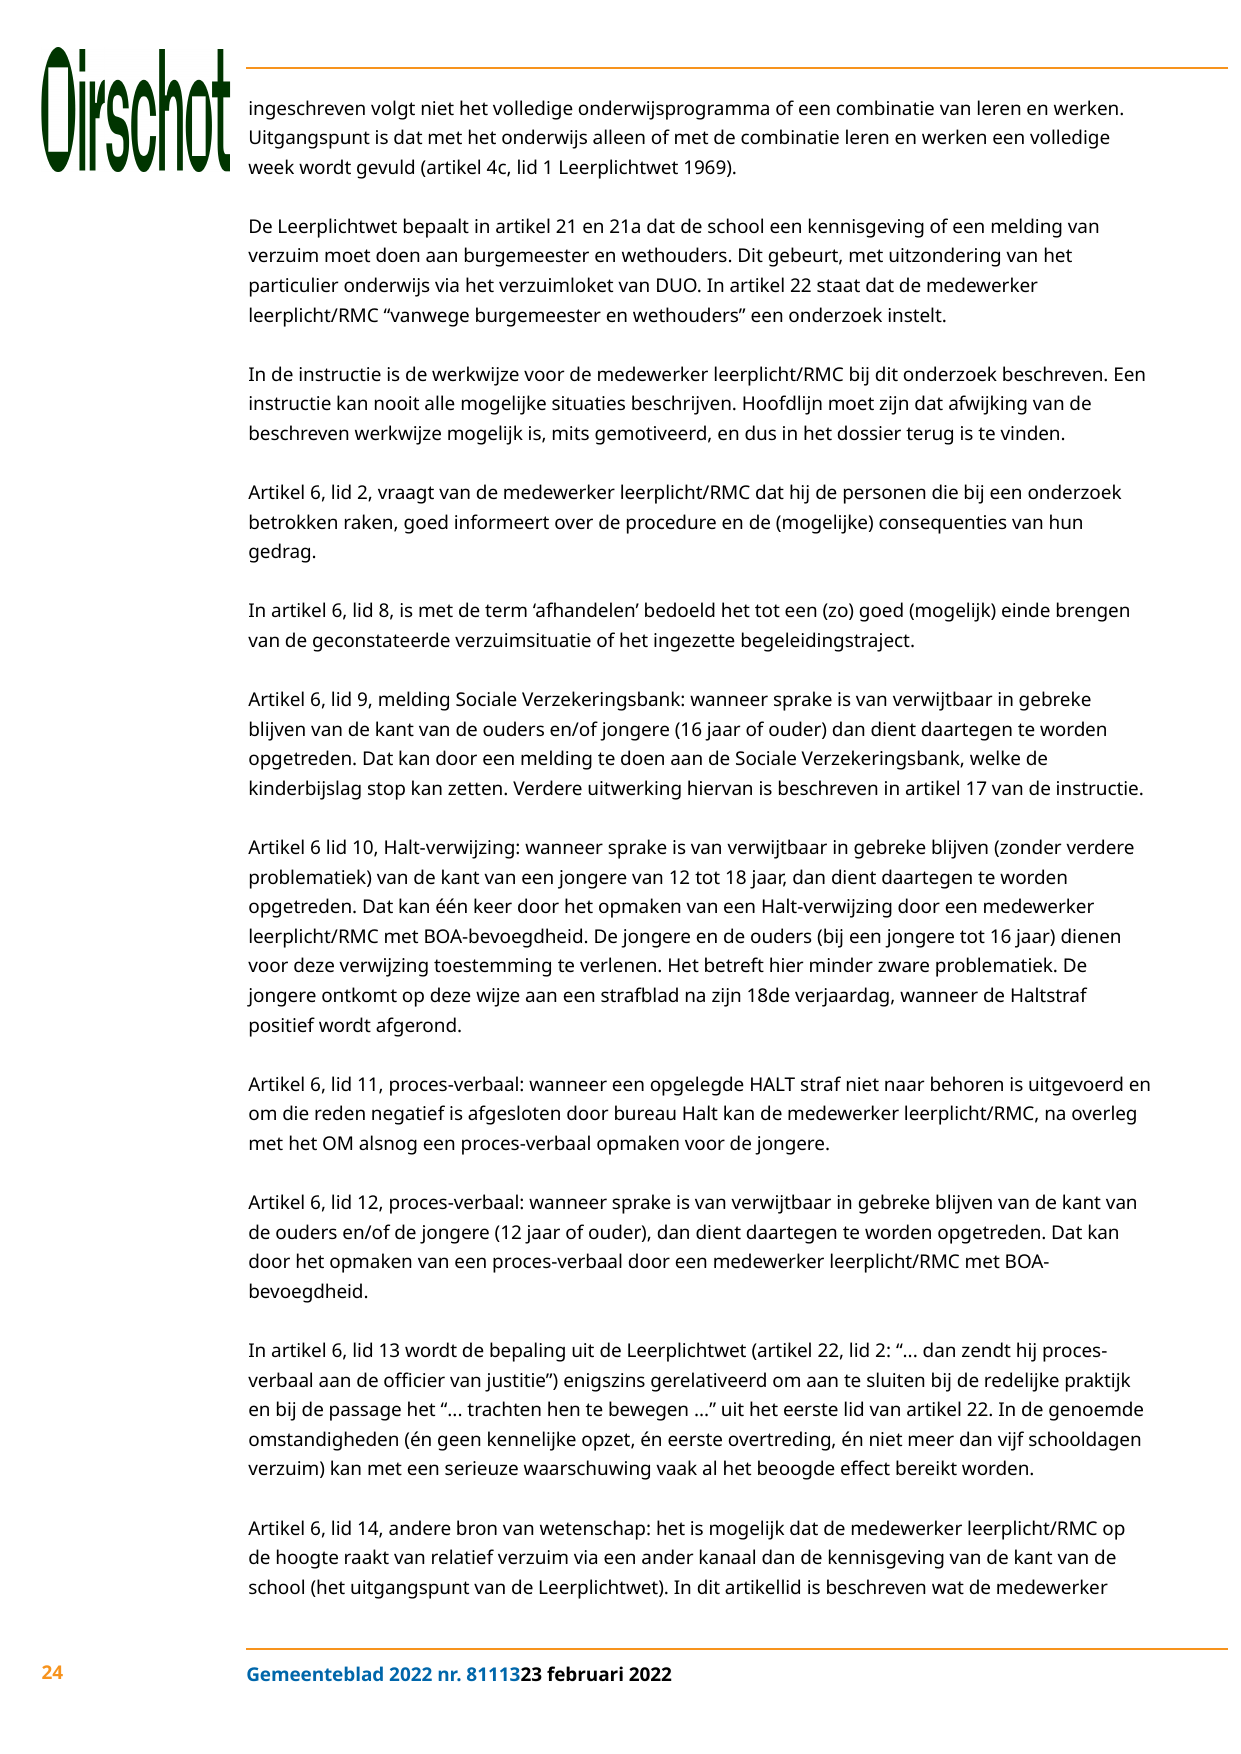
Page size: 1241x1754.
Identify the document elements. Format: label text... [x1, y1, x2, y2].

text In artikel 6, lid 13 wordt de bepaling uit de Leerplichtwet (artikel 22, lid 2: “... dan zendt hij proces-verbaal aan de officier van justitie”) enigszins gerelativeerd om aan te sluiten bij de redelijke praktijk en bij de passage het “... trachten hen te bewegen ...” uit het eerste lid van artikel 22. In de genoemde omstandigheden (én geen kennelijke opzet, én eerste overtreding, én niet meer dan vijf schooldagen verzuim) kan met een serieuze waarschuwing vaak al het beoogde effect bereikt worden. [248, 1337, 1152, 1481]
text Artikel 6, lid 2, vraagt van de medewerker leerplicht/RMC dat hij de personen die bij een onderzoek betrokken raken, goed informeert over de procedure en de (mogelijke) consequenties van hun gedrag. [248, 479, 1152, 564]
text Artikel 6 lid 10, Halt-verwijzing: wanneer sprake is van verwijtbaar in gebreke blijven (zonder verdere problematiek) van de kant van een jongere van 12 tot 18 jaar, dan dient daartegen te worden opgetreden. Dat kan één keer door het opmaken van een Halt-verwijzing door een medewerker leerplicht/RMC met BOA-bevoegdheid. De jongere en de ouders (bij een jongere tot 16 jaar) dienen voor deze verwijzing toestemming te verlenen. Het betreft hier minder zware problematiek. De jongere ontkomt op deze wijze aan een strafblad na zijn 18de verjaardag, wanneer de Haltstraf positief wordt afgerond. [248, 834, 1152, 1038]
text Artikel 6, lid 12, proces-verbaal: wanneer sprake is van verwijtbaar in gebreke blijven van de kant van de ouders en/of de jongere (12 jaar of ouder), dan dient daartegen te worden opgetreden. Dat kan door het opmaken van een proces-verbaal door een medewerker leerplicht/RMC met BOA-bevoegdheid. [248, 1189, 1152, 1304]
text De Leerplichtwet bepaalt in artikel 21 en 21a dat de school een kennisgeving of een melding van verzuim moet doen aan burgemeester en wethouders. Dit gebeurt, met uitzondering van het particulier onderwijs via het verzuimloket van DUO. In artikel 22 staat dat de medewerker leerplicht/RMC “vanwege burgemeester en wethouders” een onderzoek instelt. [248, 213, 1152, 328]
text Artikel 6, lid 11, proces-verbaal: wanneer een opgelegde HALT straf niet naar behoren is uitgevoerd en om die reden negatief is afgesloten door bureau Halt kan de medewerker leerplicht/RMC, na overleg met het OM alsnog een proces-verbaal opmaken voor de jongere. [248, 1071, 1152, 1156]
text In artikel 6, lid 8, is met de term ‘afhandelen’ bedoeld het tot een (zo) goed (mogelijk) einde brengen van de geconstateerde verzuimsituatie of het ingezette begeleidingstraject. [248, 598, 1152, 653]
picture [41, 47, 231, 172]
text Artikel 6, lid 14, andere bron van wetenschap: het is mogelijk dat de medewerker leerplicht/RMC op de hoogte raakt van relatief verzuim via een ander kanaal dan de kennisgeving van de kant van de school (het uitgangspunt van de Leerplichtwet). In dit artikellid is beschreven wat de medewerker [248, 1515, 1152, 1600]
text Artikel 6, lid 9, melding Sociale Verzekeringsbank: wanneer sprake is van verwijtbaar in gebreke blijven van de kant van de ouders en/of jongere (16 jaar of ouder) dan dient daartegen te worden opgetreden. Dat kan door een melding te doen aan de Sociale Verzekeringsbank, welke de kinderbijslag stop kan zetten. Verdere uitwerking hiervan is beschreven in artikel 17 van de instructie. [248, 686, 1152, 801]
text In de instructie is de werkwijze voor de medewerker leerplicht/RMC bij dit onderzoek beschreven. Een instructie kan nooit alle mogelijke situaties beschrijven. Hoofdlijn moet zijn dat afwijking van de beschreven werkwijze mogelijk is, mits gemotiveerd, en dus in het dossier terug is te vinden. [248, 361, 1152, 446]
text ingeschreven volgt niet het volledige onderwijsprogramma of een combinatie van leren en werken. Uitgangspunt is dat met het onderwijs alleen of met de combinatie leren en werken een volledige week wordt gevuld (artikel 4c, lid 1 Leerplichtwet 1969). [248, 95, 1152, 180]
